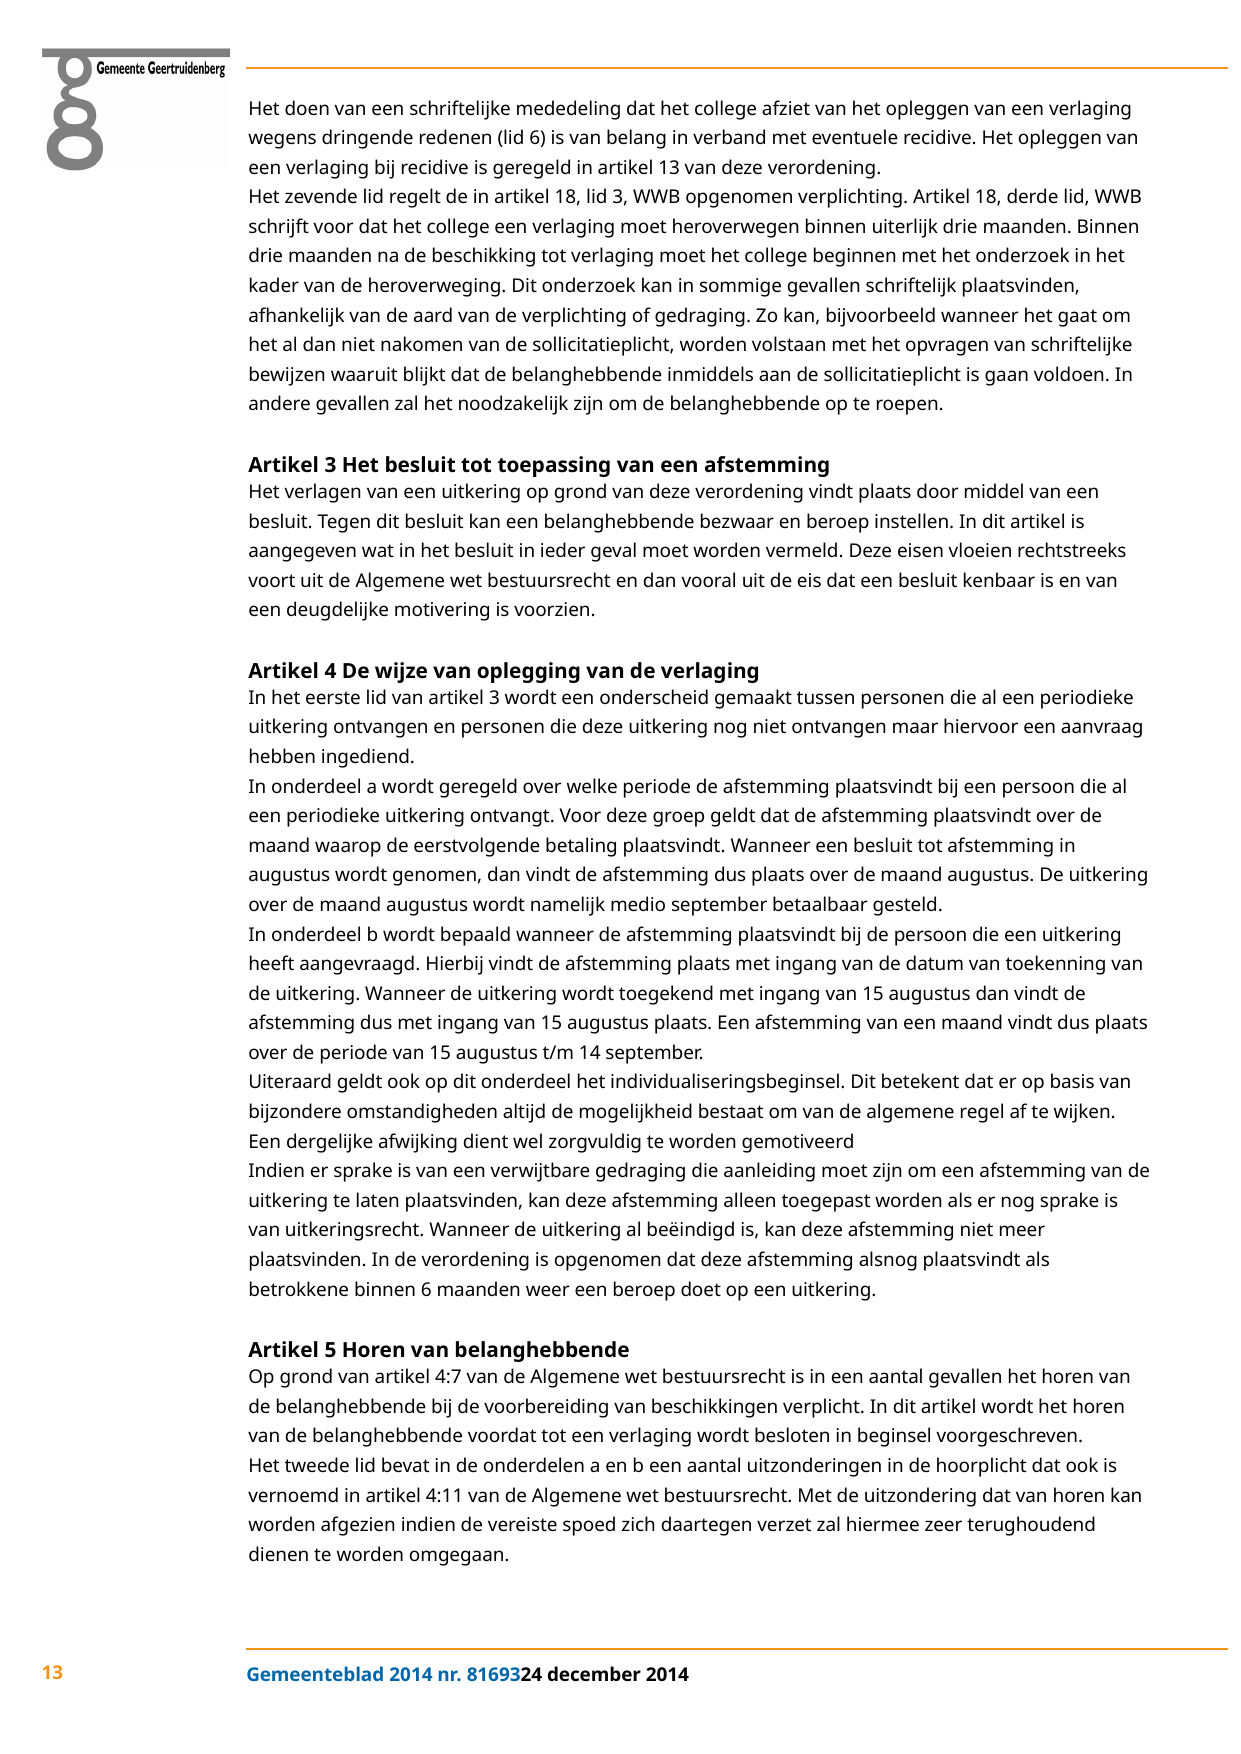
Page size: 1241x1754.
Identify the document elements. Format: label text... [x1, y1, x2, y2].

text Uiteraard geldt ook op dit onderdeel het individualiseringsbeginsel. Dit betekent dat er op basis van bijzondere omstandigheden altijd de mogelijkheid bestaat om van de algemene regel af te wijken. Een dergelijke afwijking dient wel zorgvuldig te worden gemotiveerd [248, 1069, 1152, 1154]
text Het doen van een schriftelijke mededeling dat het college afziet van het opleggen van een verlaging wegens dringende redenen (lid 6) is van belang in verband met eventuele recidive. Het opleggen van een verlaging bij recidive is geregeld in artikel 13 van deze verordening. [248, 95, 1152, 180]
text Indien er sprake is van een verwijtbare gedraging die aanleiding moet zijn om een afstemming van de uitkering te laten plaatsvinden, kan deze afstemming alleen toegepast worden als er nog sprake is van uitkeringsrecht. Wanneer de uitkering al beëindigd is, kan deze afstemming niet meer plaatsvinden. In de verordening is opgenomen dat deze afstemming alsnog plaatsvindt als betrokkene binnen 6 maanden weer een beroep doet op een uitkering. [248, 1157, 1152, 1302]
text Artikel 4 De wijze van oplegging van de verlaging [248, 656, 1152, 684]
text In het eerste lid van artikel 3 wordt een onderscheid gemaakt tussen personen die al een periodieke uitkering ontvangen en personen die deze uitkering nog niet ontvangen maar hiervoor een aanvraag hebben ingediend. [248, 684, 1152, 769]
text Op grond van artikel 4:7 van de Algemene wet bestuursrecht is in een aantal gevallen het horen van de belanghebbende bij de voorbereiding van beschikkingen verplicht. In dit artikel wordt het horen van de belanghebbende voordat tot een verlaging wordt besloten in beginsel voorgeschreven. [248, 1363, 1152, 1448]
text Het tweede lid bevat in de onderdelen a en b een aantal uitzonderingen in de hoorplicht dat ook is vernoemd in artikel 4:11 van de Algemene wet bestuursrecht. Met de uitzondering dat van horen kan worden afgezien indien de vereiste spoed zich daartegen verzet zal hiermee zeer terughoudend dienen te worden omgegaan. [248, 1452, 1152, 1567]
text Het verlagen van een uitkering op grond van deze verordening vindt plaats door middel van een besluit. Tegen dit besluit kan een belanghebbende bezwaar en beroep instellen. In dit artikel is aangegeven wat in het besluit in ieder geval moet worden vermeld. Deze eisen vloeien rechtstreeks voort uit de Algemene wet bestuursrecht en dan vooral uit de eis dat een besluit kenbaar is en van een deugdelijke motivering is voorzien. [248, 478, 1152, 622]
text In onderdeel b wordt bepaald wanneer de afstemming plaatsvindt bij de persoon die een uitkering heeft aangevraagd. Hierbij vindt de afstemming plaats met ingang van de datum van toekenning van de uitkering. Wanneer de uitkering wordt toegekend met ingang van 15 augustus dan vindt de afstemming dus met ingang van 15 augustus plaats. Een afstemming van een maand vindt dus plaats over de periode van 15 augustus t/m 14 september. [248, 921, 1152, 1065]
text Artikel 5 Horen van belanghebbende [248, 1335, 1152, 1363]
text Het zevende lid regelt de in artikel 18, lid 3, WWB opgenomen verplichting. Artikel 18, derde lid, WWB schrijft voor dat het college een verlaging moet heroverwegen binnen uiterlijk drie maanden. Binnen drie maanden na de beschikking tot verlaging moet het college beginnen met het onderzoek in het kader van de heroverweging. Dit onderzoek kan in sommige gevallen schriftelijk plaatsvinden, afhankelijk van de aard van de verplichting of gedraging. Zo kan, bijvoorbeeld wanneer het gaat om het al dan niet nakomen van de sollicitatieplicht, worden volstaan met het opvragen van schriftelijke bewijzen waaruit blijkt dat de belanghebbende inmiddels aan de sollicitatieplicht is gaan voldoen. In andere gevallen zal het noodzakelijk zijn om de belanghebbende op te roepen. [248, 183, 1152, 416]
text Artikel 3 Het besluit tot toepassing van een afstemming [248, 450, 1152, 478]
text In onderdeel a wordt geregeld over welke periode de afstemming plaatsvindt bij een persoon die al een periodieke uitkering ontvangt. Voor deze groep geldt dat de afstemming plaatsvindt over de maand waarop de eerstvolgende betaling plaatsvindt. Wanneer een besluit tot afstemming in augustus wordt genomen, dan vindt de afstemming dus plaats over de maand augustus. De uitkering over de maand augustus wordt namelijk medio september betaalbaar gesteld. [248, 773, 1152, 917]
picture [41, 47, 231, 172]
